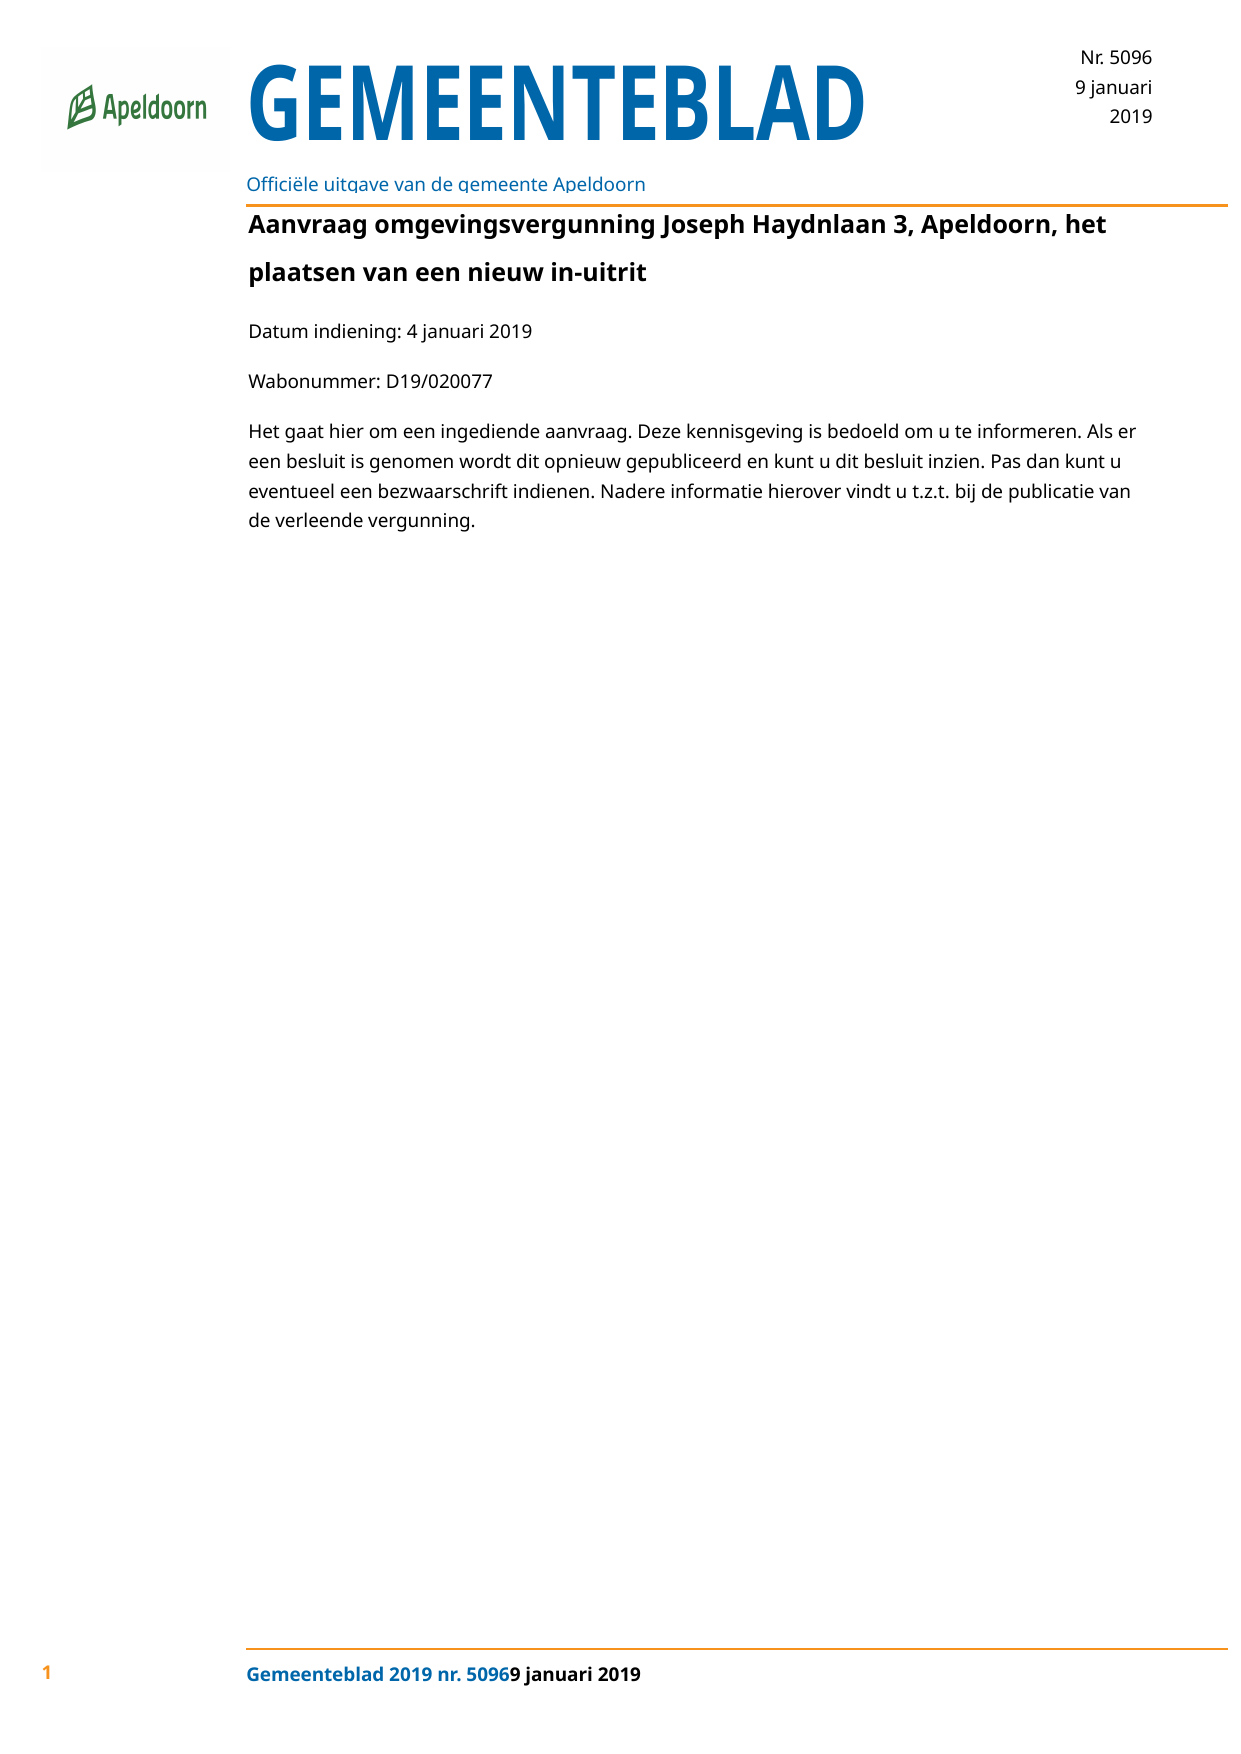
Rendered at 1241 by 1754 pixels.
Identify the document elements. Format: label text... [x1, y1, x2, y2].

text Aanvraag omgevingsvergunning Joseph Haydnlaan 3, Apeldoorn, het plaatsen van een nieuw in-uitrit [248, 207, 1152, 288]
text Datum indiening: 4 januari 2019 [248, 318, 1152, 344]
text Wabonummer: D19/020077 [248, 368, 1152, 394]
text Het gaat hier om een ingediende aanvraag. Deze kennisgeving is bedoeld om u te informeren. Als er een besluit is genomen wordt dit opnieuw gepubliceerd en kunt u dit besluit inzien. Pas dan kunt u eventueel een bezwaarschrift indienen. Nadere informatie hierover vindt u t.z.t. bij de publicatie van de verleende vergunning. [248, 419, 1152, 533]
picture [41, 47, 231, 172]
